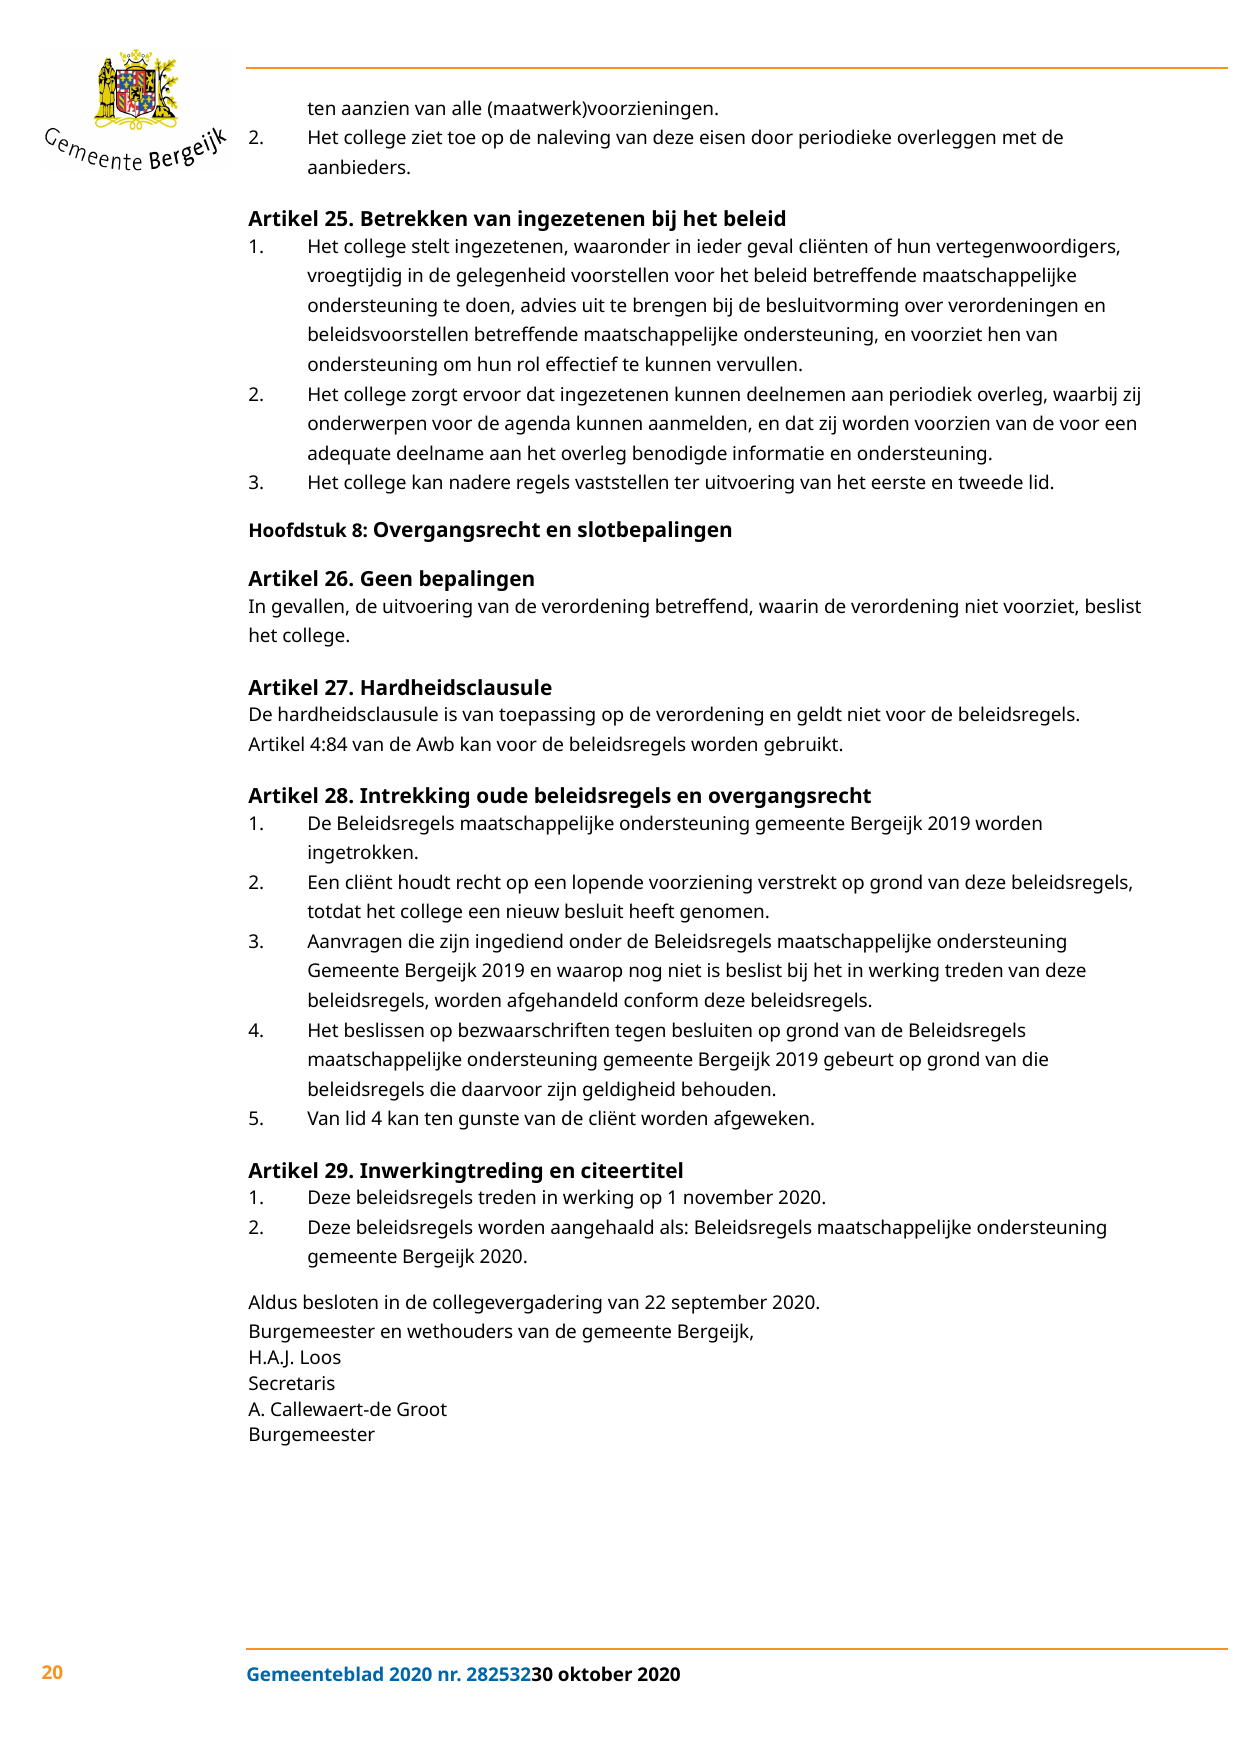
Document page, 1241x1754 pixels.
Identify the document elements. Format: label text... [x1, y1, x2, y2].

list Van lid 4 kan ten gunste van de cliënt worden afgeweken. [248, 1106, 1152, 1131]
text Burgemeester [248, 1422, 1152, 1447]
list Het college kan nadere regels vaststellen ter uitvoering van het eerste en tweede lid. [248, 469, 1152, 495]
list Aanvragen die zijn ingediend onder de Beleidsregels maatschappelijke ondersteuning Gemeente Bergeijk 2019 en waarop nog niet is beslist bij het in werking treden van deze beleidsregels, worden afgehandeld conform deze beleidsregels. [248, 928, 1152, 1013]
list Het college ziet toe op de naleving van deze eisen door periodieke overleggen met de aanbieders. [248, 124, 1152, 180]
list Het college zorgt ervoor dat ingezetenen kunnen deelnemen aan periodiek overleg, waarbij zij onderwerpen voor de agenda kunnen aanmelden, en dat zij worden voorzien van de voor een adequate deelname aan het overleg benodigde informatie en ondersteuning. [248, 381, 1152, 466]
text De hardheidsclausule is van toepassing op de verordening en geldt niet voor de beleidsregels. [248, 701, 1152, 727]
text Artikel 27. Hardheidsclausule [248, 673, 1152, 701]
list Het beslissen op bezwaarschriften tegen besluiten op grond van de Beleidsregels maatschappelijke ondersteuning gemeente Bergeijk 2019 gebeurt op grond van die beleidsregels die daarvoor zijn geldigheid behouden. [248, 1017, 1152, 1102]
text Artikel 28. Intrekking oude beleidsregels en overgangsrecht [248, 781, 1152, 810]
list Deze beleidsregels worden aangehaald als: Beleidsregels maatschappelijke ondersteuning gemeente Bergeijk 2020. [248, 1214, 1152, 1269]
text Aldus besloten in de collegevergadering van 22 september 2020. [248, 1289, 1152, 1315]
list Deze beleidsregels treden in werking op 1 november 2020. [248, 1184, 1152, 1210]
list Het college stelt ingezetenen, waaronder in ieder geval cliënten of hun vertegenwoordigers, vroegtijdig in de gelegenheid voorstellen voor het beleid betreffende maatschappelijke ondersteuning te doen, advies uit te brengen bij de besluitvorming over verordeningen en beleidsvoorstellen betreffende maatschappelijke ondersteuning, en voorziet hen van ondersteuning om hun rol effectief te kunnen vervullen. [248, 233, 1152, 377]
text In gevallen, de uitvoering van de verordening betreffend, waarin de verordening niet voorziet, beslist het college. [248, 593, 1152, 648]
list ten aanzien van alle (maatwerk)voorzieningen. [248, 95, 1152, 121]
picture [41, 47, 231, 172]
text Hoofdstuk 8: Overgangsrecht en slotbepalingen [248, 515, 1152, 543]
text A. Callewaert-de Groot [248, 1396, 1152, 1422]
text Artikel 4:84 van de Awb kan voor de beleidsregels worden gebruikt. [248, 731, 1152, 757]
list Een cliënt houdt recht op een lopende voorziening verstrekt op grond van deze beleidsregels, totdat het college een nieuw besluit heeft genomen. [248, 869, 1152, 924]
text Artikel 25. Betrekken van ingezetenen bij het beleid [248, 204, 1152, 233]
text Secretaris [248, 1370, 1152, 1396]
text Burgemeester en wethouders van de gemeente Bergeijk, [248, 1319, 1152, 1344]
text H.A.J. Loos [248, 1344, 1152, 1370]
text Artikel 26. Geen bepalingen [248, 564, 1152, 593]
text Artikel 29. Inwerkingtreding en citeertitel [248, 1156, 1152, 1184]
list De Beleidsregels maatschappelijke ondersteuning gemeente Bergeijk 2019 worden ingetrokken. [248, 810, 1152, 865]
